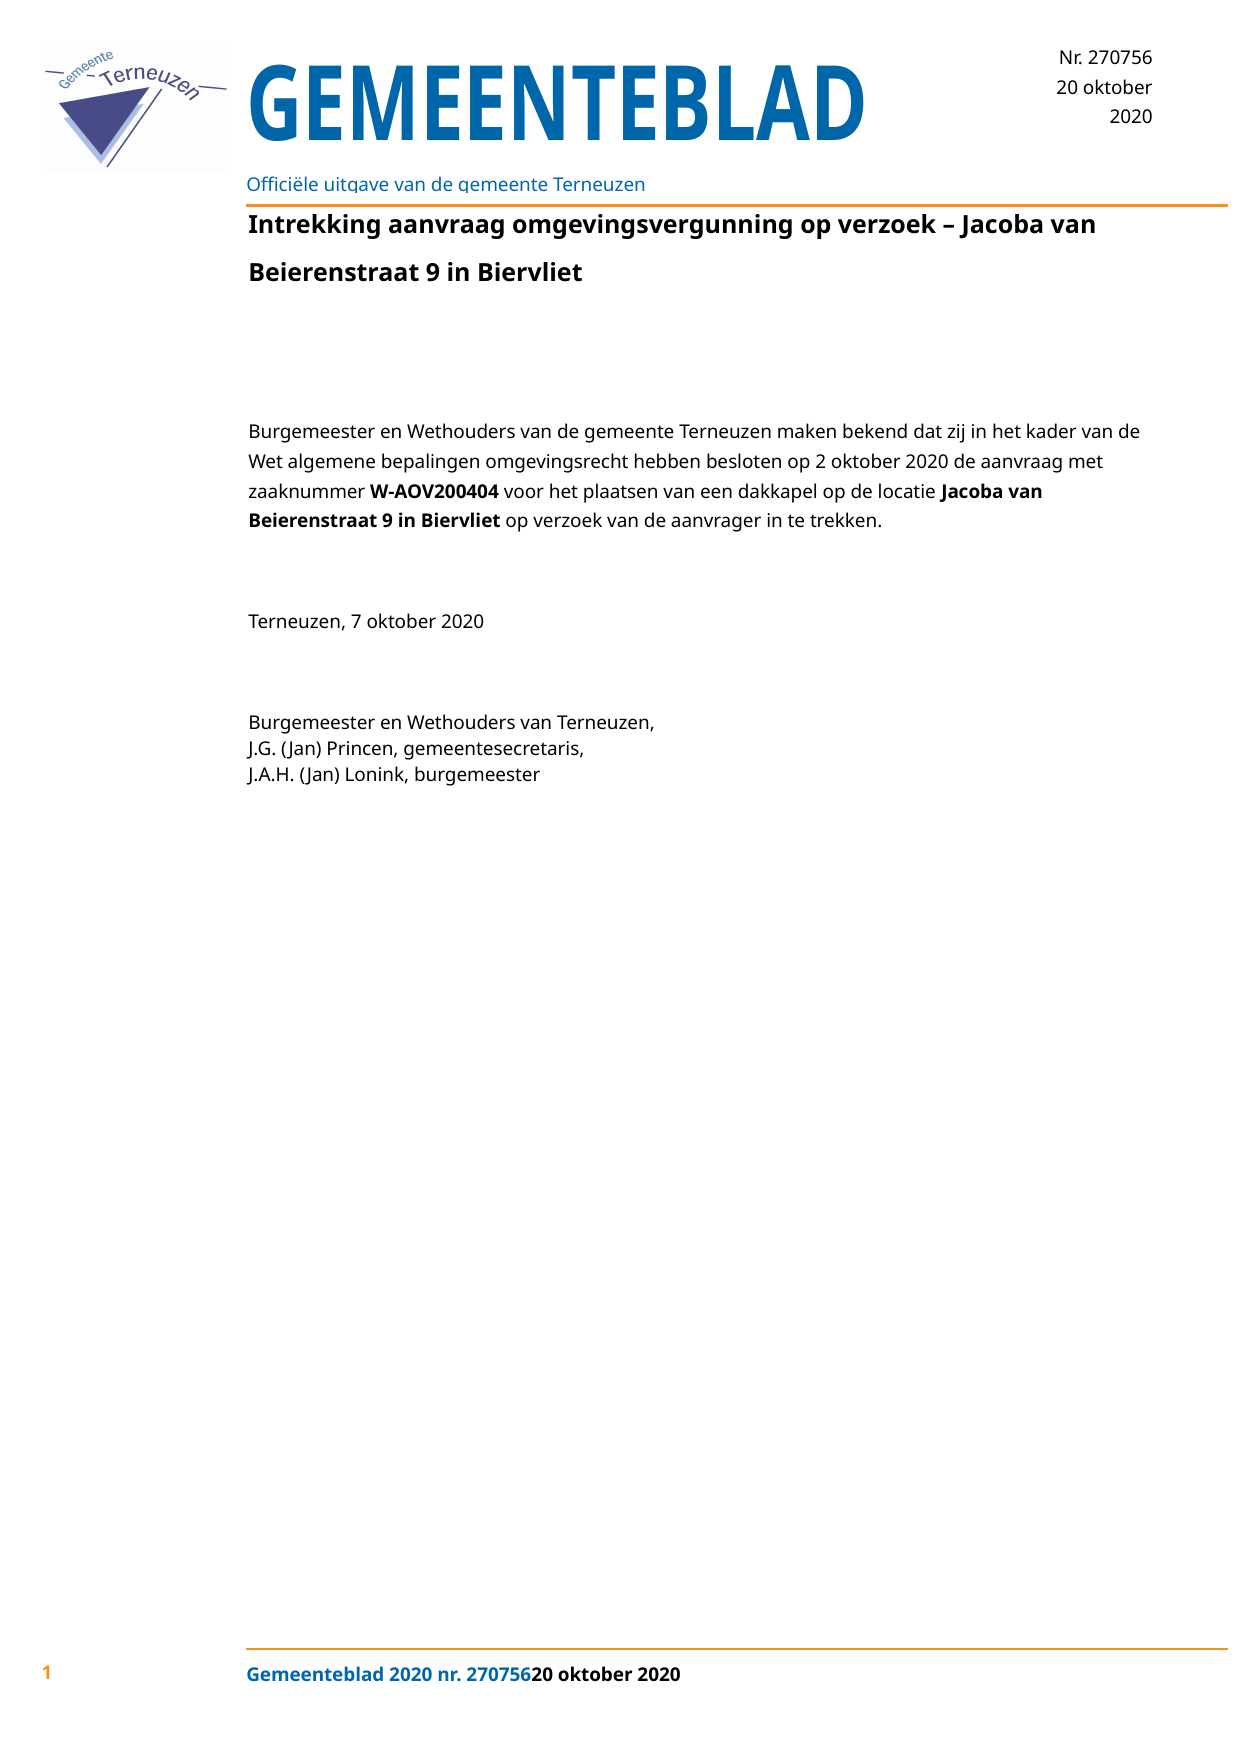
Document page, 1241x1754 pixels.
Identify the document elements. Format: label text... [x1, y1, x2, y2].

table_header Burgemeester en Wethouders van Terneuzen, [248, 709, 1152, 735]
table_cell J.A.H. (Jan) Lonink, burgemeester [248, 761, 1152, 786]
picture [41, 47, 231, 172]
text Terneuzen, 7 oktober 2020 [248, 608, 1152, 634]
text Intrekking aanvraag omgevingsvergunning op verzoek – Jacoba van Beierenstraat 9 in Biervliet [248, 207, 1152, 288]
table_cell [700, 786, 1152, 812]
table_cell J.G. (Jan) Princen, gemeentesecretaris, [248, 735, 700, 761]
table_cell [248, 786, 700, 812]
table_cell [700, 735, 1152, 761]
text Burgemeester en Wethouders van de gemeente Terneuzen maken bekend dat zij in het kader van de Wet algemene bepalingen omgevingsrecht hebben besloten op 2 oktober 2020 de aanvraag met zaaknummer W-AOV200404 voor het plaatsen van een dakkapel op de locatie Jacoba van Beierenstraat 9 in Biervliet op verzoek van de aanvrager in te trekken. [248, 419, 1152, 533]
